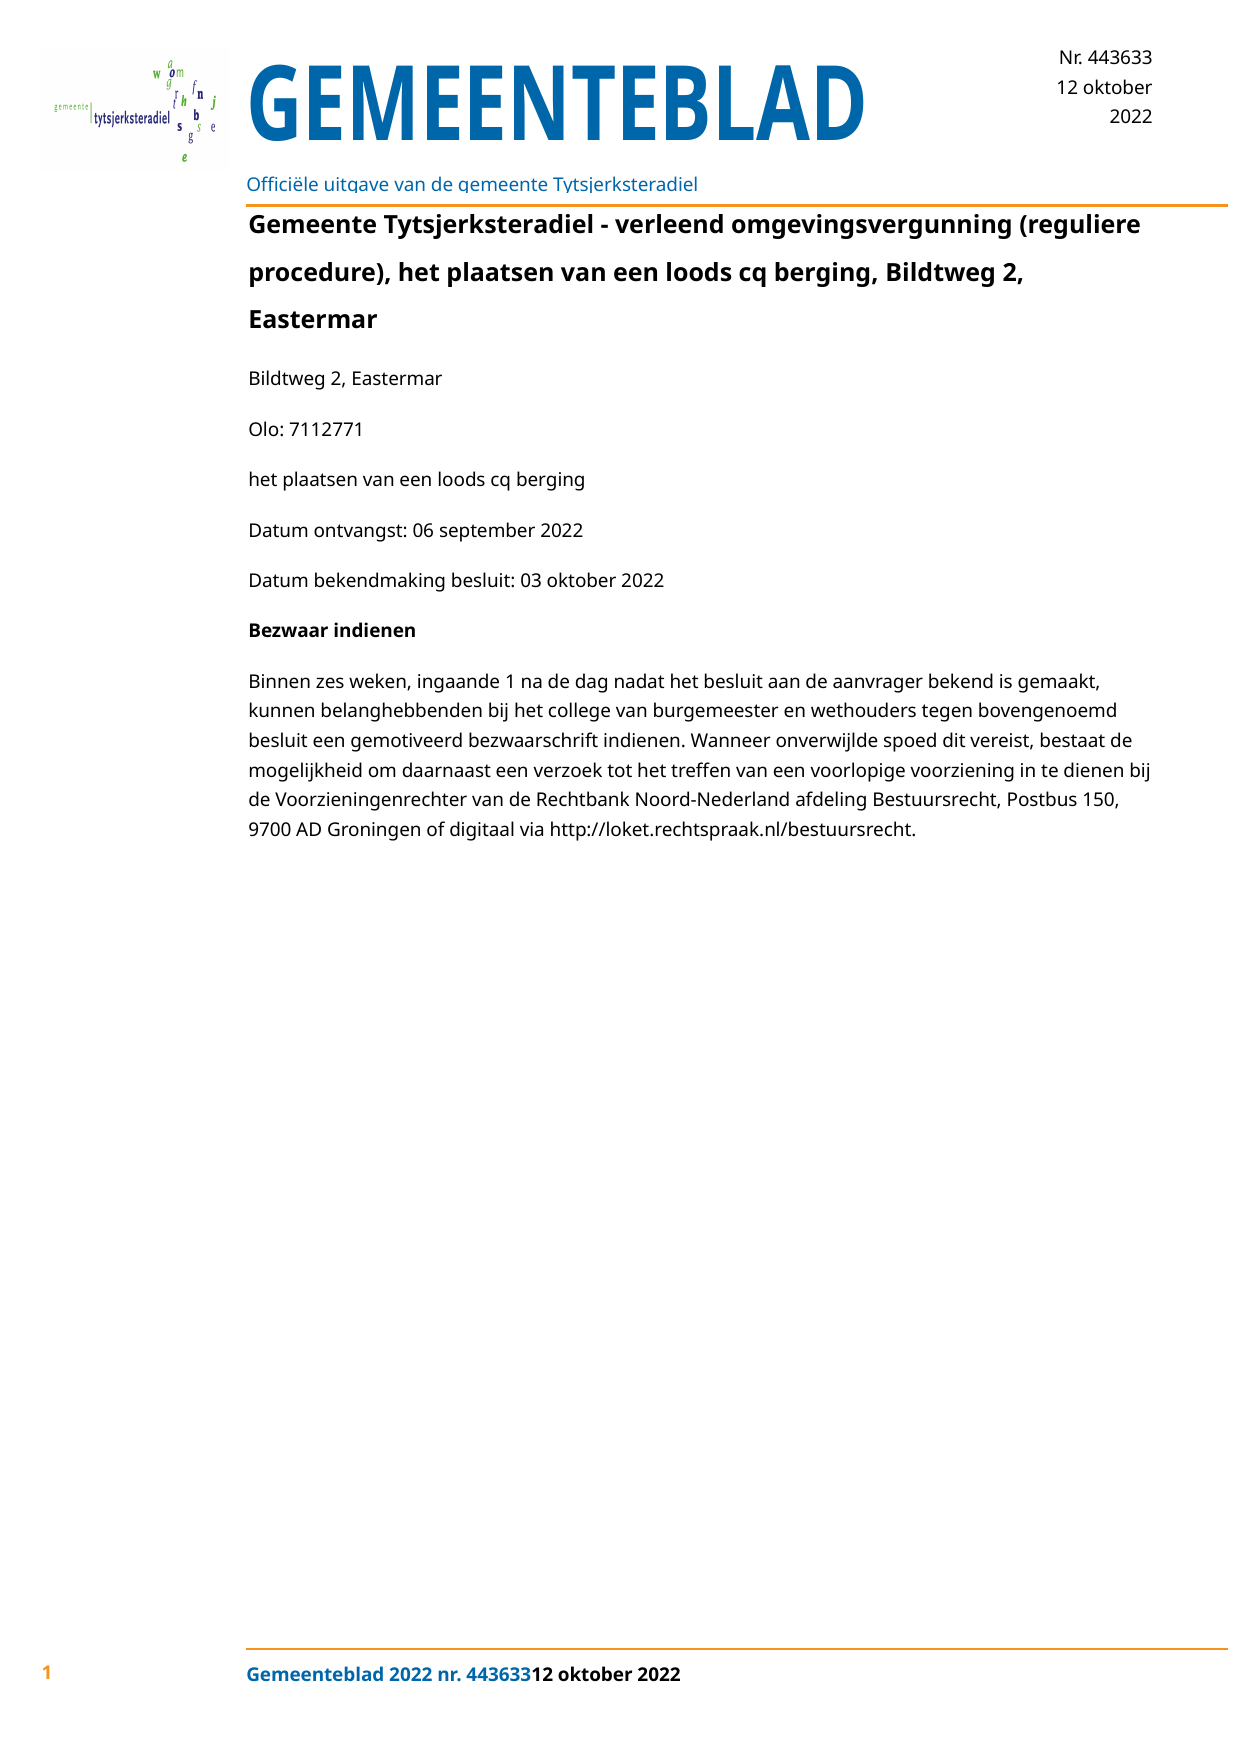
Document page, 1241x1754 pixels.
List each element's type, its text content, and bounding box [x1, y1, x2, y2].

text Datum ontvangst: 06 september 2022 [248, 517, 1152, 542]
picture [41, 47, 231, 172]
text Binnen zes weken, ingaande 1 na de dag nadat het besluit aan de aanvrager bekend is gemaakt, kunnen belanghebbenden bij het college van burgemeester en wethouders tegen bovengenoemd besluit een gemotiveerd bezwaarschrift indienen. Wanneer onverwijlde spoed dit vereist, bestaat de mogelijkheid om daarnaast een verzoek tot het treffen van een voorlopige voorziening in te dienen bij de Voorzieningenrechter van de Rechtbank Noord-Nederland afdeling Bestuursrecht, Postbus 150, 9700 AD Groningen of digitaal via http://loket.rechtspraak.nl/bestuursrecht. [248, 668, 1152, 842]
text het plaatsen van een loods cq berging [248, 466, 1152, 492]
text Bildtweg 2, Eastermar [248, 366, 1152, 391]
text Olo: 7112771 [248, 416, 1152, 442]
text Gemeente Tytsjerksteradiel - verleend omgevingsvergunning (reguliere procedure), het plaatsen van een loods cq berging, Bildtweg 2, Eastermar [248, 207, 1152, 336]
text Bezwaar indienen [248, 618, 1152, 643]
text Datum bekendmaking besluit: 03 oktober 2022 [248, 567, 1152, 593]
